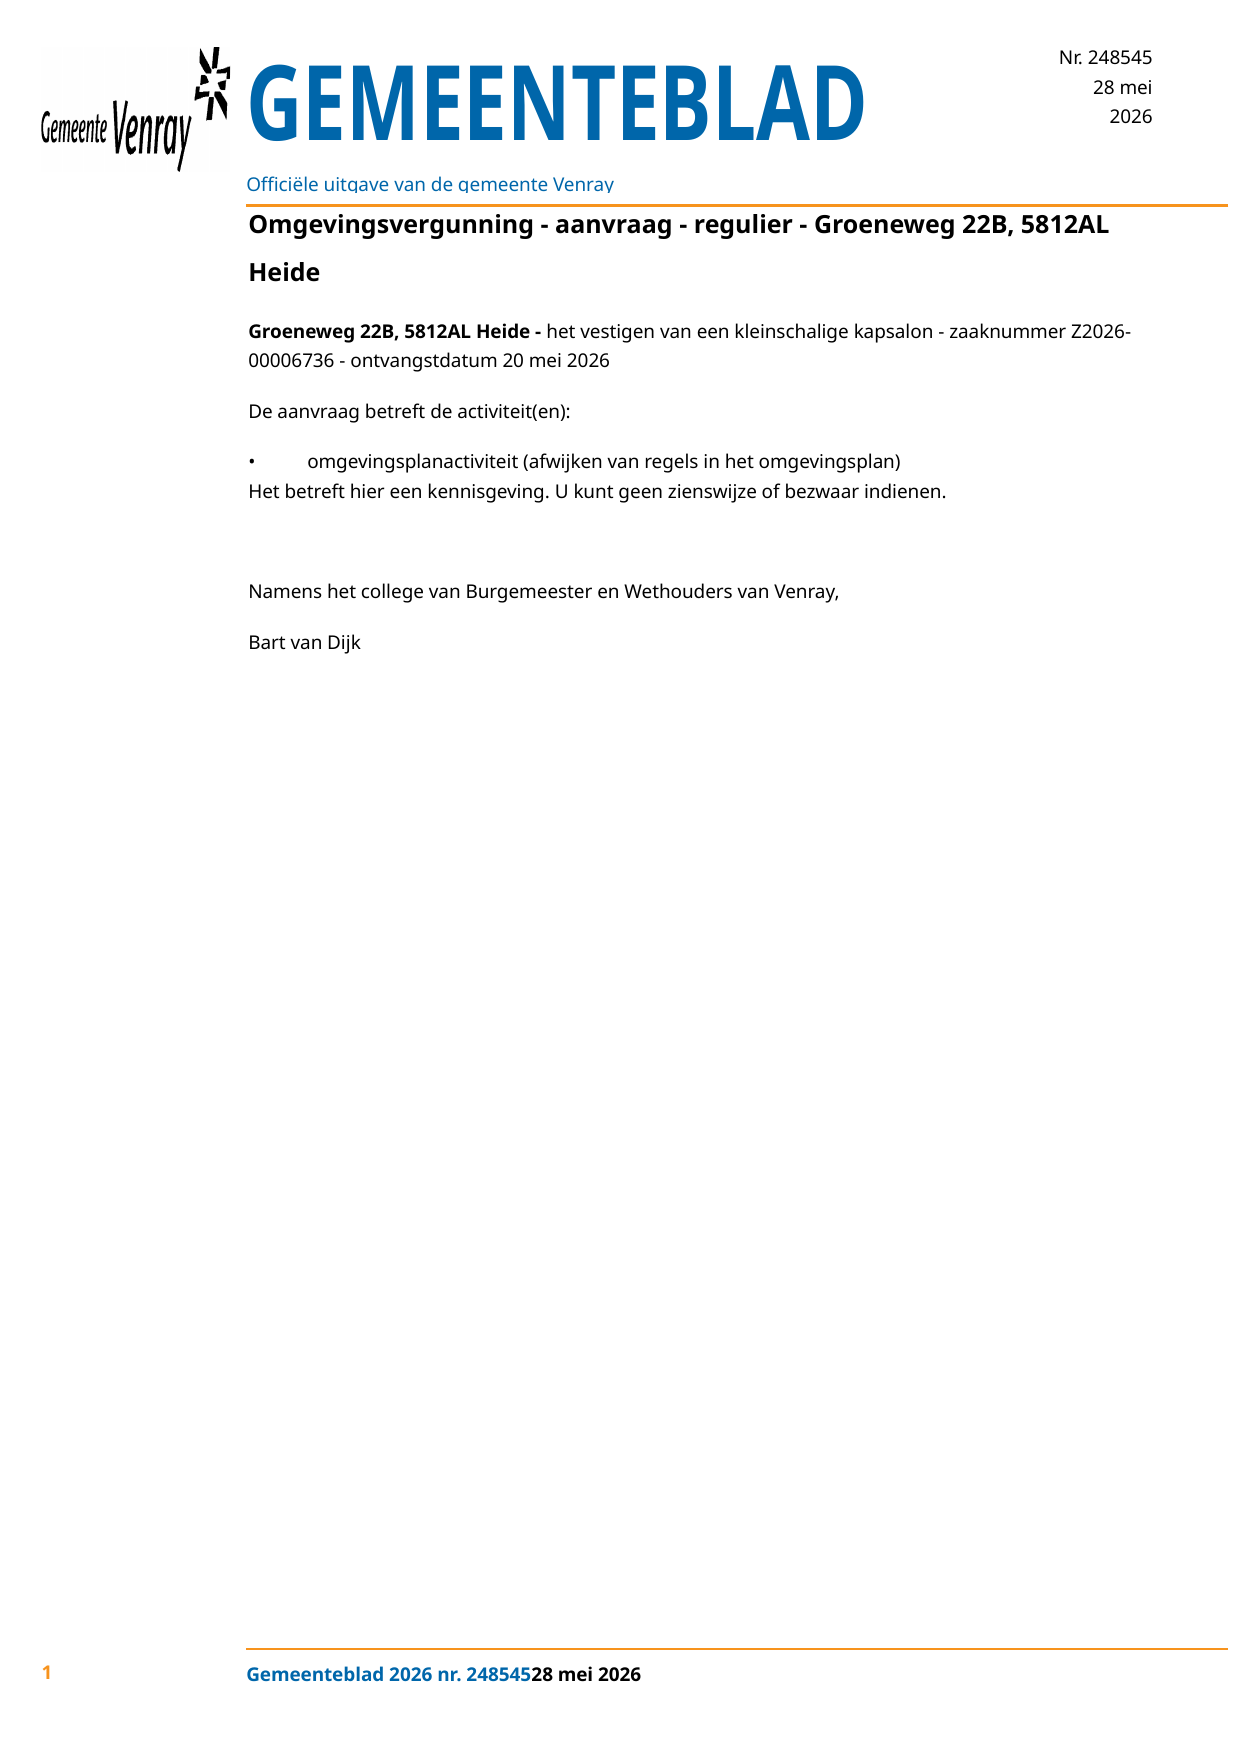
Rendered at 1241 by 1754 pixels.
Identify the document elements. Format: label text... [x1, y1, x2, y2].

text Groeneweg 22B, 5812AL Heide - het vestigen van een kleinschalige kapsalon - zaaknummer Z2026-00006736 - ontvangstdatum 20 mei 2026 [248, 318, 1152, 373]
picture [41, 47, 231, 172]
text Omgevingsvergunning - aanvraag - regulier - Groeneweg 22B, 5812AL Heide [248, 207, 1152, 288]
text De aanvraag betreft de activiteit(en): [248, 398, 1152, 424]
list omgevingsplanactiviteit (afwijken van regels in het omgevingsplan) [248, 448, 1152, 474]
text Bart van Dijk [248, 629, 1152, 655]
text Namens het college van Burgemeester en Wethouders van Venray, [248, 579, 1152, 604]
text Het betreft hier een kennisgeving. U kunt geen zienswijze of bezwaar indienen. [248, 478, 1152, 504]
